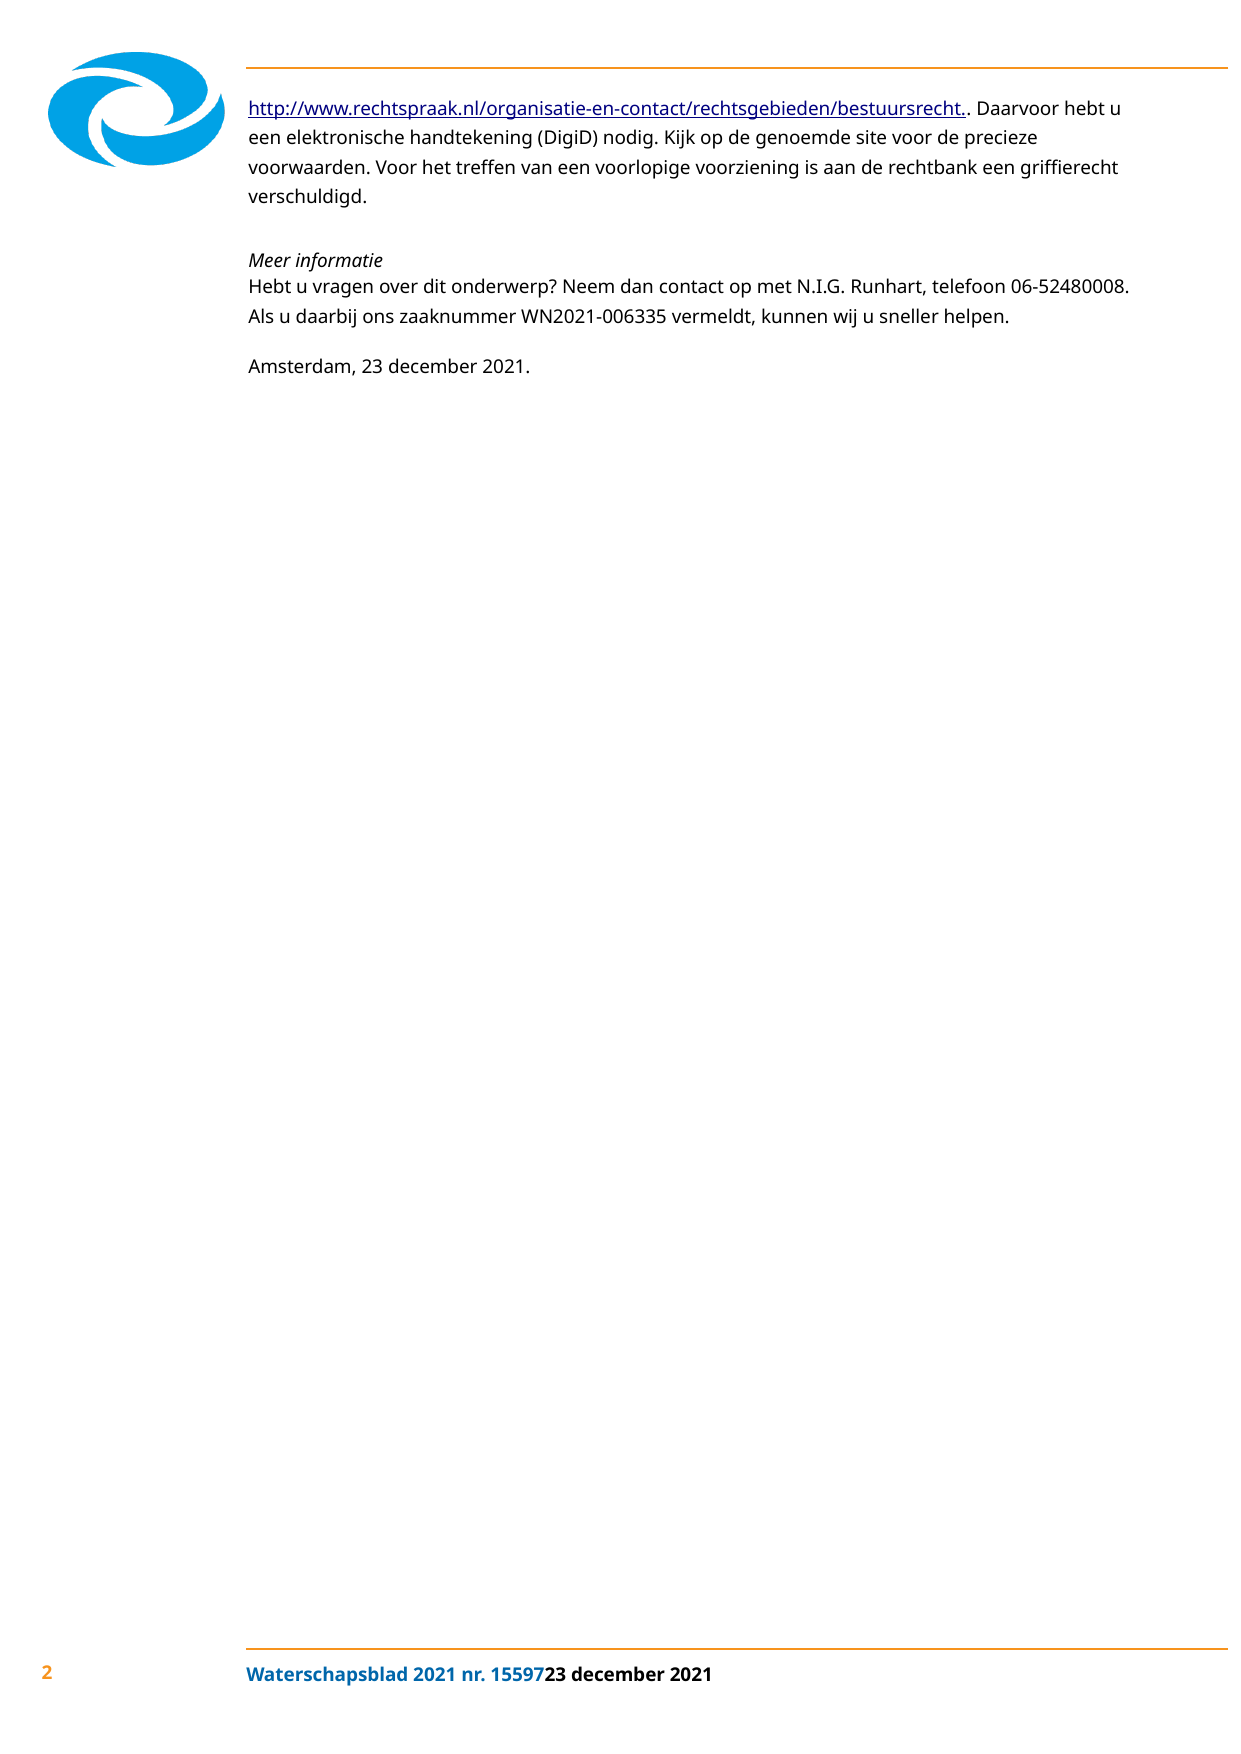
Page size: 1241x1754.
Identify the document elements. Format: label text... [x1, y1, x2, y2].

text Amsterdam, 23 december 2021. [248, 353, 1152, 379]
text Hebt u vragen over dit onderwerp? Neem dan contact op met N.I.G. Runhart, telefoon 06-52480008. Als u daarbij ons zaaknummer WN2021-006335 vermeldt, kunnen wij u sneller helpen. [248, 273, 1152, 328]
text Meer informatie [248, 247, 1152, 273]
picture [41, 47, 231, 172]
text http://www.rechtspraak.nl/organisatie-en-contact/rechtsgebieden/bestuursrecht.. Daarvoor hebt u een elektronische handtekening (DigiD) nodig. Kijk op de genoemde site voor de precieze voorwaarden. Voor het treffen van een voorlopige voorziening is aan de rechtbank een griffierecht verschuldigd. [248, 95, 1152, 209]
